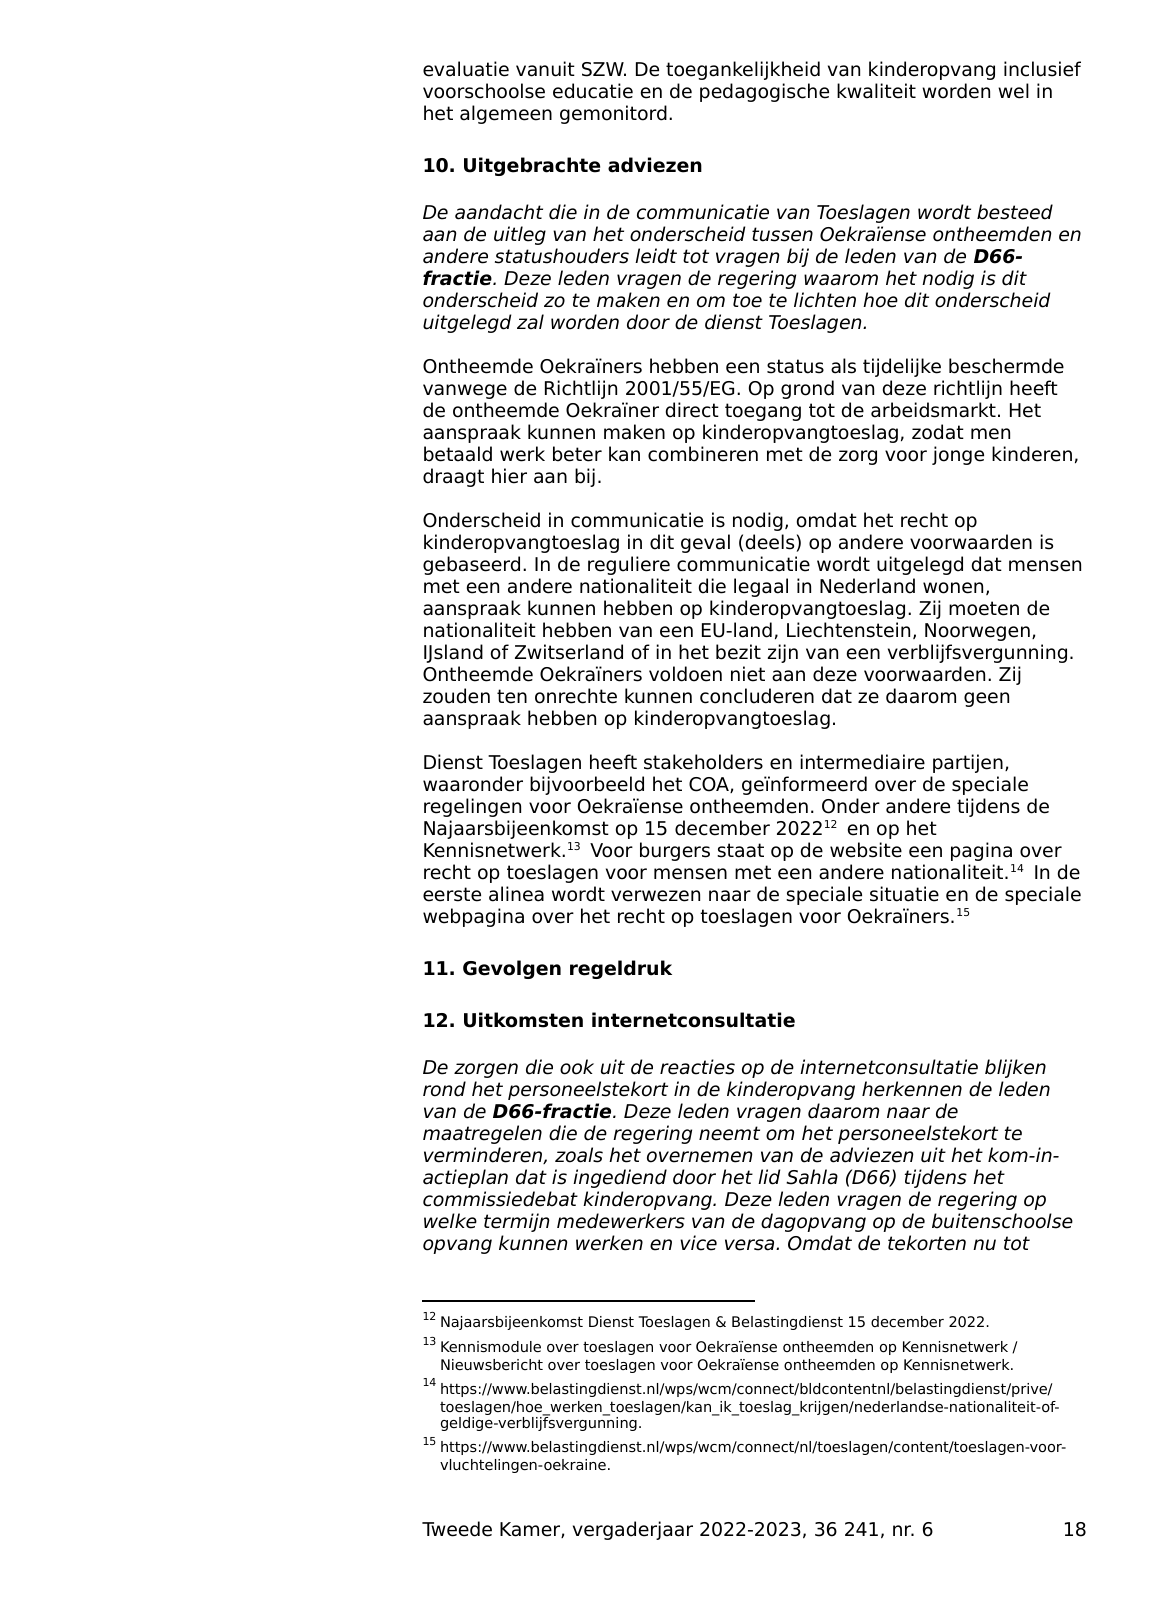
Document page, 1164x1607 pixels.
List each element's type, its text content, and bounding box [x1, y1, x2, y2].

text De aandacht die in de communicatie van Toeslagen wordt besteed aan de uitleg van het onderscheid tussen Oekraïense ontheemden en andere statushouders leidt tot vragen bij de leden van de D66-fractie. Deze leden vragen de regering waarom het nodig is dit onderscheid zo te maken en om toe te lichten hoe dit onderscheid uitgelegd zal worden door de dienst Toeslagen. [422, 202, 1087, 334]
text Dienst Toeslagen heeft stakeholders en intermediaire partijen, waaronder bijvoorbeeld het COA, geïnformeerd over de speciale regelingen voor Oekraïense ontheemden. Onder andere tijdens de Najaarsbijeenkomst op 15 december 2022 en op het Kennisnetwerk. Voor burgers staat op de website een pagina over recht op toeslagen voor mensen met een andere nationaliteit. In de eerste alinea wordt verwezen naar de speciale situatie en de speciale webpagina over het recht op toeslagen voor Oekraïners. [422, 752, 1087, 928]
text https://www.belastingdienst.nl/wps/wcm/connect/nl/toeslagen/content/toeslagen-voor-vluchtelingen-oekraine. [422, 1435, 1087, 1474]
text Onderscheid in communicatie is nodig, omdat het recht op kinderopvangtoeslag in dit geval (deels) op andere voorwaarden is gebaseerd. In de reguliere communicatie wordt uitgelegd dat mensen met een andere nationaliteit die legaal in Nederland wonen, aanspraak kunnen hebben op kinderopvangtoeslag. Zij moeten de nationaliteit hebben van een EU-land, Liechtenstein, Noorwegen, IJsland of Zwitserland of in het bezit zijn van een verblijfsvergunning. Ontheemde Oekraïners voldoen niet aan deze voorwaarden. Zij zouden ten onrechte kunnen concluderen dat ze daarom geen aanspraak hebben op kinderopvangtoeslag. [422, 510, 1087, 730]
subtitle 11. Gevolgen regeldruk [422, 958, 1087, 980]
text Kennismodule over toeslagen voor Oekraïense ontheemden op Kennisnetwerk / Nieuwsbericht over toeslagen voor Oekraïense ontheemden op Kennisnetwerk. [422, 1335, 1087, 1374]
text De zorgen die ook uit de reacties op de internetconsultatie blijken rond het personeelstekort in de kinderopvang herkennen de leden van de D66-fractie. Deze leden vragen daarom naar de maatregelen die de regering neemt om het personeelstekort te verminderen, zoals het overnemen van de adviezen uit het kom-in-actieplan dat is ingediend door het lid Sahla (D66) tijdens het commissiedebat kinderopvang. Deze leden vragen de regering op welke termijn medewerkers van de dagopvang op de buitenschoolse opvang kunnen werken en vice versa. Omdat de tekorten nu tot [422, 1057, 1087, 1255]
text Ontheemde Oekraïners hebben een status als tijdelijke beschermde vanwege de Richtlijn 2001/55/EG. Op grond van deze richtlijn heeft de ontheemde Oekraïner direct toegang tot de arbeidsmarkt. Het aanspraak kunnen maken op kinderopvangtoeslag, zodat men betaald werk beter kan combineren met de zorg voor jonge kinderen, draagt hier aan bij. [422, 356, 1087, 488]
subtitle 12. Uitkomsten internetconsultatie [422, 1010, 1087, 1032]
subtitle 10. Uitgebrachte adviezen [422, 155, 1087, 177]
text Najaarsbijeenkomst Dienst Toeslagen & Belastingdienst 15 december 2022. [422, 1310, 1087, 1332]
text evaluatie vanuit SZW. De toegankelijkheid van kinderopvang inclusief voorschoolse educatie en de pedagogische kwaliteit worden wel in het algemeen gemonitord. [422, 59, 1087, 125]
text https://www.belastingdienst.nl/wps/wcm/connect/bldcontentnl/belastingdienst/prive/toeslagen/hoe_werken_toeslagen/kan_ik_toeslag_krijgen/nederlandse-nationaliteit-of-geldige-verblijfsvergunning. [422, 1377, 1087, 1432]
